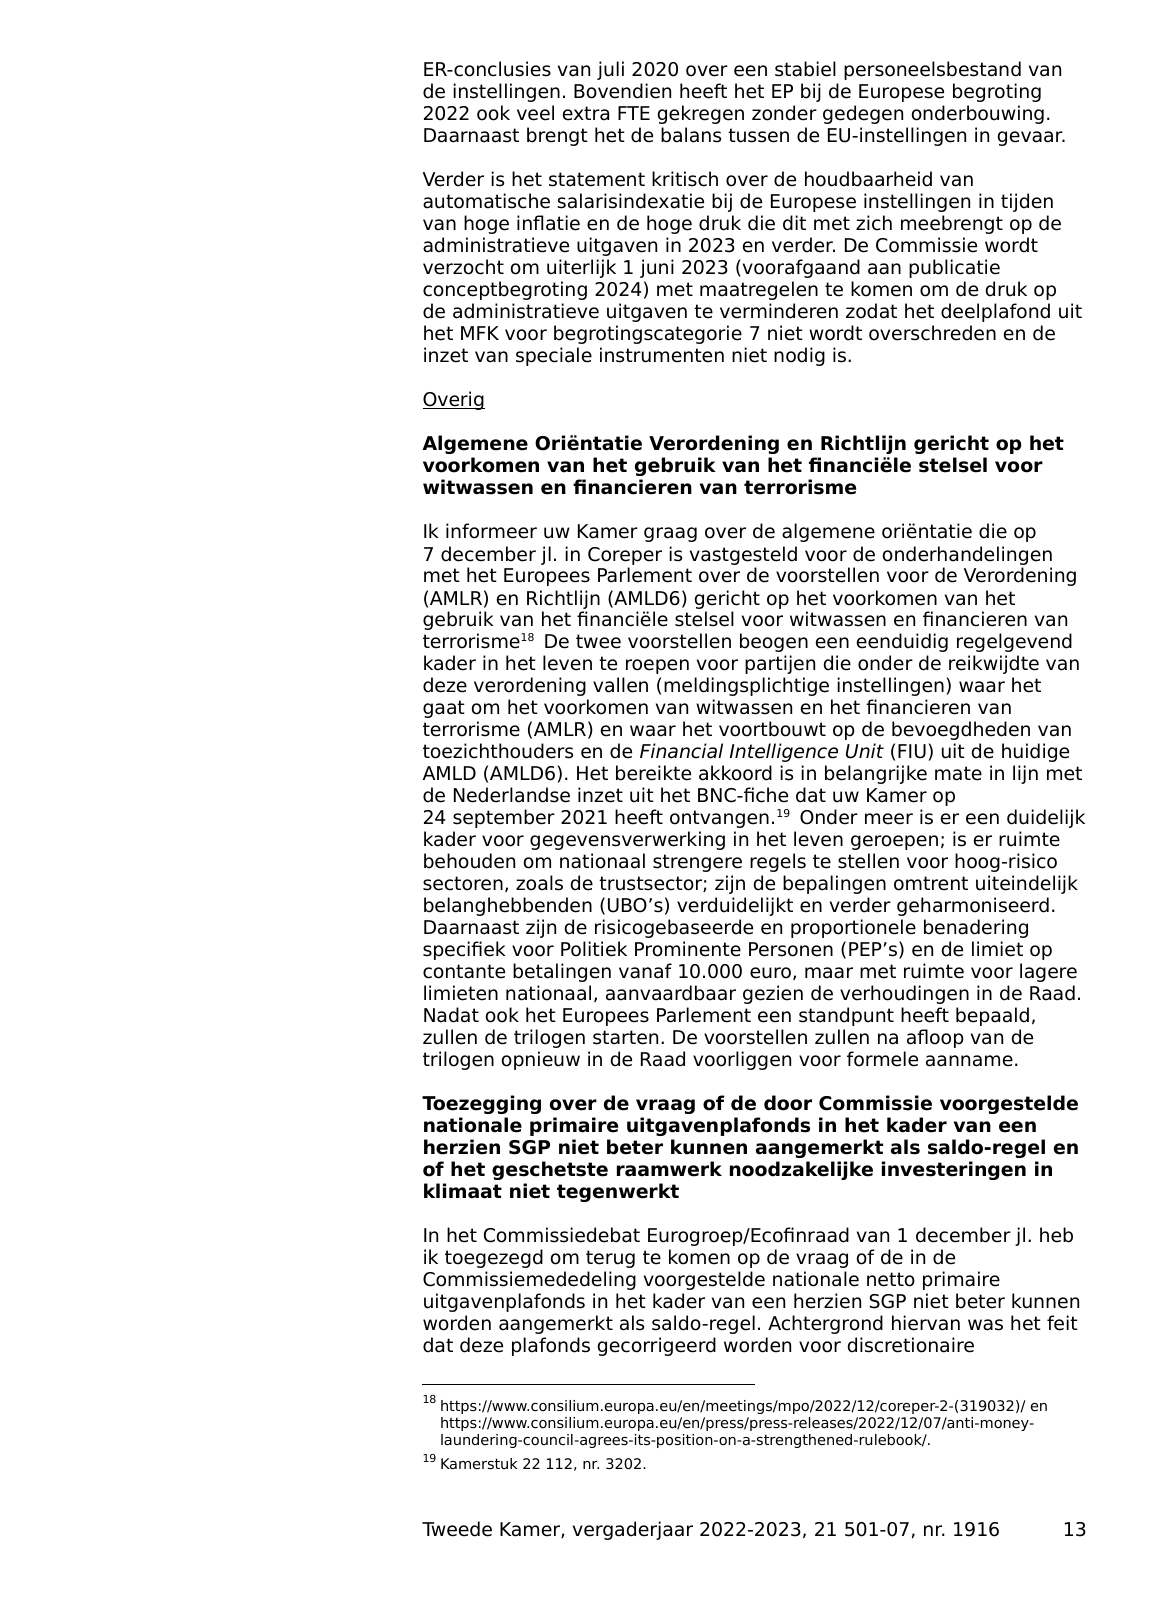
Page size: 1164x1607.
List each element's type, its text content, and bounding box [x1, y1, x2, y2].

subtitle Algemene Oriëntatie Verordening en Richtlijn gericht op het voorkomen van het gebruik van het financiële stelsel voor witwassen en financieren van terrorisme [422, 433, 1087, 499]
text ER-conclusies van juli 2020 over een stabiel personeelsbestand van de instellingen. Bovendien heeft het EP bij de Europese begroting 2022 ook veel extra FTE gekregen zonder gedegen onderbouwing. Daarnaast brengt het de balans tussen de EU-instellingen in gevaar. [422, 59, 1087, 147]
text Ik informeer uw Kamer graag over de algemene oriëntatie die op 7 december jl. in Coreper is vastgesteld voor de onderhandelingen met het Europees Parlement over de voorstellen voor de Verordening (AMLR) en Richtlijn (AMLD6) gericht op het voorkomen van het gebruik van het financiële stelsel voor witwassen en financieren van terrorisme De twee voorstellen beogen een eenduidig regelgevend kader in het leven te roepen voor partijen die onder de reikwijdte van deze verordening vallen (meldingsplichtige instellingen) waar het gaat om het voorkomen van witwassen en het financieren van terrorisme (AMLR) en waar het voortbouwt op de bevoegdheden van toezichthouders en de Financial Intelligence Unit (FIU) uit de huidige AMLD (AMLD6). Het bereikte akkoord is in belangrijke mate in lijn met de Nederlandse inzet uit het BNC-fiche dat uw Kamer op 24 september 2021 heeft ontvangen. Onder meer is er een duidelijk kader voor gegevensverwerking in het leven geroepen; is er ruimte behouden om nationaal strengere regels te stellen voor hoog-risico sectoren, zoals de trustsector; zijn de bepalingen omtrent uiteindelijk belanghebbenden (UBO’s) verduidelijkt en verder geharmoniseerd. Daarnaast zijn de risicogebaseerde en proportionele benadering specifiek voor Politiek Prominente Personen (PEP’s) en de limiet op contante betalingen vanaf 10.000 euro, maar met ruimte voor lagere limieten nationaal, aanvaardbaar gezien de verhoudingen in de Raad. Nadat ook het Europees Parlement een standpunt heeft bepaald, zullen de trilogen starten. De voorstellen zullen na afloop van de trilogen opnieuw in de Raad voorliggen voor formele aanname. [422, 521, 1087, 1071]
text Kamerstuk 22 112, nr. 3202. [422, 1452, 1087, 1474]
subtitle Overig [422, 389, 1087, 411]
text https://www.consilium.europa.eu/en/meetings/mpo/2022/12/coreper-2-(319032)/ en https://www.consilium.europa.eu/en/press/press-releases/2022/12/07/anti-money-laundering-council-agrees-its-position-on-a-strengthened-rulebook/. [422, 1393, 1087, 1449]
text In het Commissiedebat Eurogroep/Ecofinraad van 1 december jl. heb ik toegezegd om terug te komen op de vraag of de in de Commissiemededeling voorgestelde nationale netto primaire uitgavenplafonds in het kader van een herzien SGP niet beter kunnen worden aangemerkt als saldo-regel. Achtergrond hiervan was het feit dat deze plafonds gecorrigeerd worden voor discretionaire [422, 1225, 1087, 1357]
text Verder is het statement kritisch over de houdbaarheid van automatische salarisindexatie bij de Europese instellingen in tijden van hoge inflatie en de hoge druk die dit met zich meebrengt op de administratieve uitgaven in 2023 en verder. De Commissie wordt verzocht om uiterlijk 1 juni 2023 (voorafgaand aan publicatie conceptbegroting 2024) met maatregelen te komen om de druk op de administratieve uitgaven te verminderen zodat het deelplafond uit het MFK voor begrotingscategorie 7 niet wordt overschreden en de inzet van speciale instrumenten niet nodig is. [422, 169, 1087, 367]
subtitle Toezegging over de vraag of de door Commissie voorgestelde nationale primaire uitgavenplafonds in het kader van een herzien SGP niet beter kunnen aangemerkt als saldo-regel en of het geschetste raamwerk noodzakelijke investeringen in klimaat niet tegenwerkt [422, 1093, 1087, 1203]
